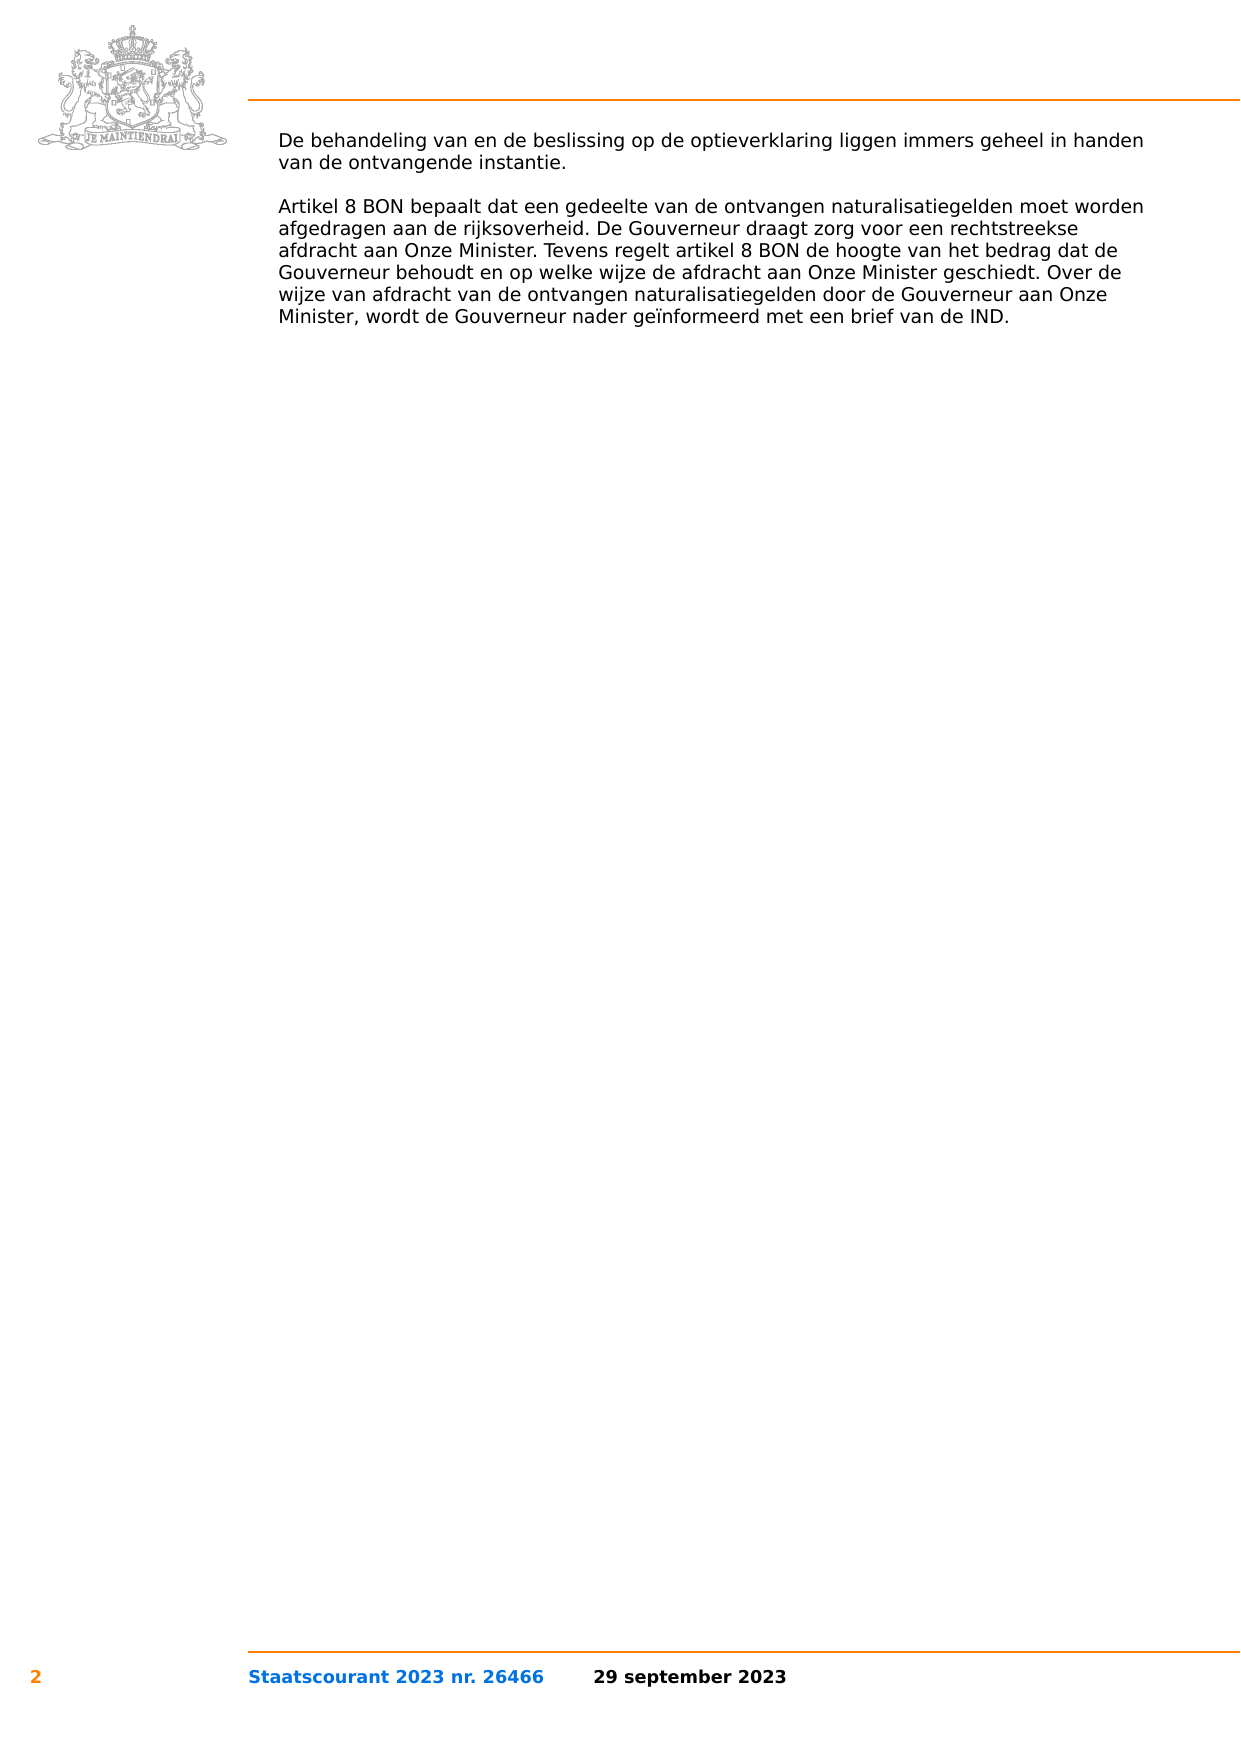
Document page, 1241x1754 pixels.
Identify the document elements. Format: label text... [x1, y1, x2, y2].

text Artikel 8 BON bepaalt dat een gedeelte van de ontvangen naturalisatiegelden moet worden afgedragen aan de rijksoverheid. De Gouverneur draagt zorg voor een rechtstreekse afdracht aan Onze Minister. Tevens regelt artikel 8 BON de hoogte van het bedrag dat de Gouverneur behoudt en op welke wijze de afdracht aan Onze Minister geschiedt. Over de wijze van afdracht van de ontvangen naturalisatiegelden door de Gouverneur aan Onze Minister, wordt de Gouverneur nader geïnformeerd met een brief van de IND. [278, 196, 1163, 328]
picture [38, 25, 227, 150]
text De behandeling van en de beslissing op de optieverklaring liggen immers geheel in handen van de ontvangende instantie. [278, 130, 1163, 174]
